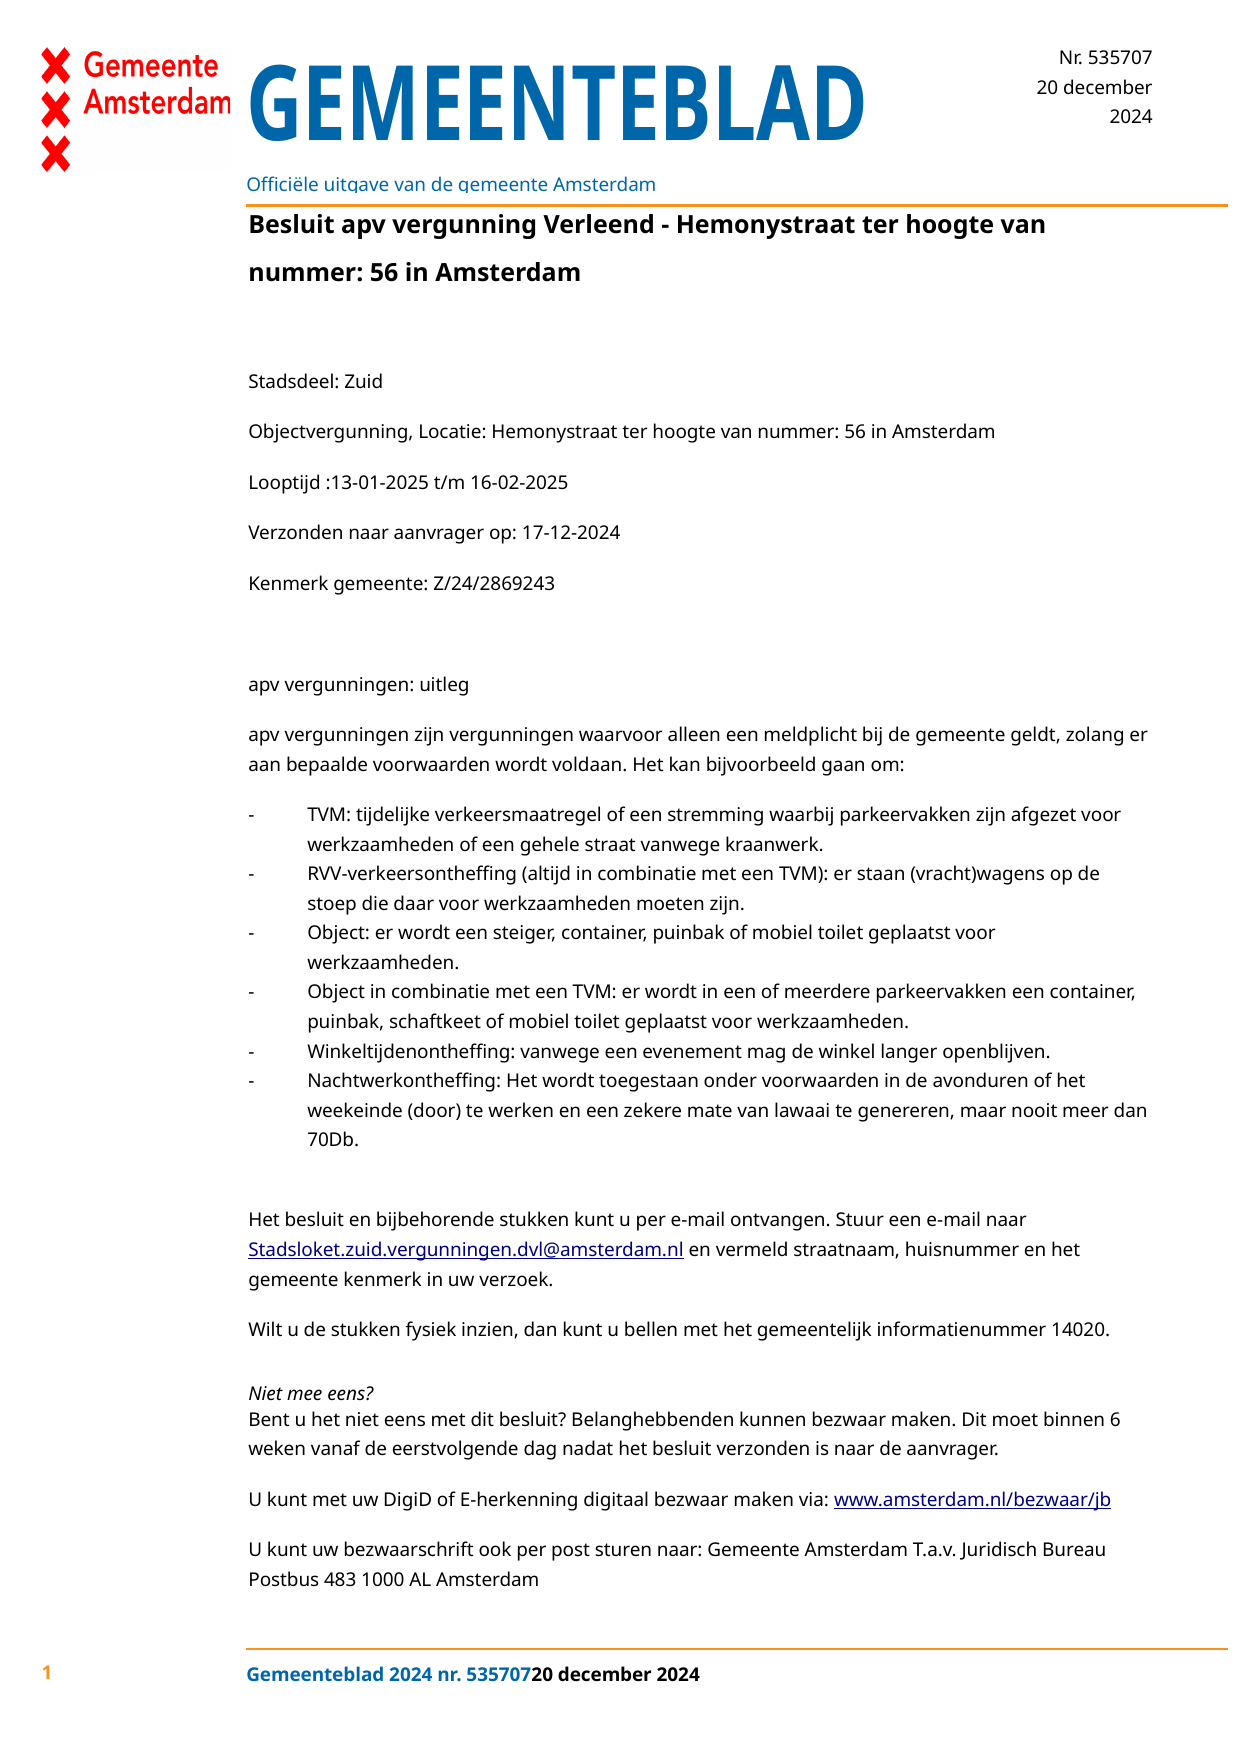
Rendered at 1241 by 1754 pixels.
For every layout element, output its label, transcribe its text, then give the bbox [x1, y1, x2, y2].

text Looptijd :13-01-2025 t/m 16-02-2025 [248, 469, 1152, 495]
text Kenmerk gemeente: Z/24/2869243 [248, 570, 1152, 596]
text Verzonden naar aanvrager op: 17-12-2024 [248, 519, 1152, 545]
text Wilt u de stukken fysiek inzien, dan kunt u bellen met het gemeentelijk informatienummer 14020. [248, 1316, 1152, 1342]
text Het besluit en bijbehorende stukken kunt u per e-mail ontvangen. Stuur een e-mail naar Stadsloket.zuid.vergunningen.dvl@amsterdam.nl en vermeld straatnaam, huisnummer en het gemeente kenmerk in uw verzoek. [248, 1207, 1152, 1292]
text apv vergunningen: uitleg [248, 671, 1152, 697]
text Besluit apv vergunning Verleend - Hemonystraat ter hoogte van nummer: 56 in Amsterdam [248, 207, 1152, 288]
text Niet mee eens? [248, 1380, 1152, 1406]
text apv vergunningen zijn vergunningen waarvoor alleen een meldplicht bij de gemeente geldt, zolang er aan bepaalde voorwaarden wordt voldaan. Het kan bijvoorbeeld gaan om: [248, 721, 1152, 777]
text U kunt uw bezwaarschrift ook per post sturen naar: Gemeente Amsterdam T.a.v. Juridisch Bureau Postbus 483 1000 AL Amsterdam [248, 1536, 1152, 1592]
list RVV-verkeersontheffing (altijd in combinatie met een TVM): er staan (vracht)wagens op de stoep die daar voor werkzaamheden moeten zijn. [248, 860, 1152, 916]
text U kunt met uw DigiD of E-herkenning digitaal bezwaar maken via: www.amsterdam.nl/bezwaar/jb [248, 1486, 1152, 1512]
list Object: er wordt een steiger, container, puinbak of mobiel toilet geplaatst voor werkzaamheden. [248, 919, 1152, 975]
list Object in combinatie met een TVM: er wordt in een of meerdere parkeervakken een container, puinbak, schaftkeet of mobiel toilet geplaatst voor werkzaamheden. [248, 979, 1152, 1034]
text Objectvergunning, Locatie: Hemonystraat ter hoogte van nummer: 56 in Amsterdam [248, 419, 1152, 444]
text Bent u het niet eens met dit besluit? Belanghebbenden kunnen bezwaar maken. Dit moet binnen 6 weken vanaf de eerstvolgende dag nadat het besluit verzonden is naar de aanvrager. [248, 1406, 1152, 1461]
list Winkeltijdenontheffing: vanwege een evenement mag de winkel langer openblijven. [248, 1038, 1152, 1064]
list Nachtwerkontheffing: Het wordt toegestaan onder voorwaarden in de avonduren of het weekeinde (door) te werken en een zekere mate van lawaai te genereren, maar nooit meer dan 70Db. [248, 1067, 1152, 1152]
text Stadsdeel: Zuid [248, 368, 1152, 394]
picture [41, 47, 231, 172]
list TVM: tijdelijke verkeersmaatregel of een stremming waarbij parkeervakken zijn afgezet voor werkzaamheden of een gehele straat vanwege kraanwerk. [248, 801, 1152, 857]
